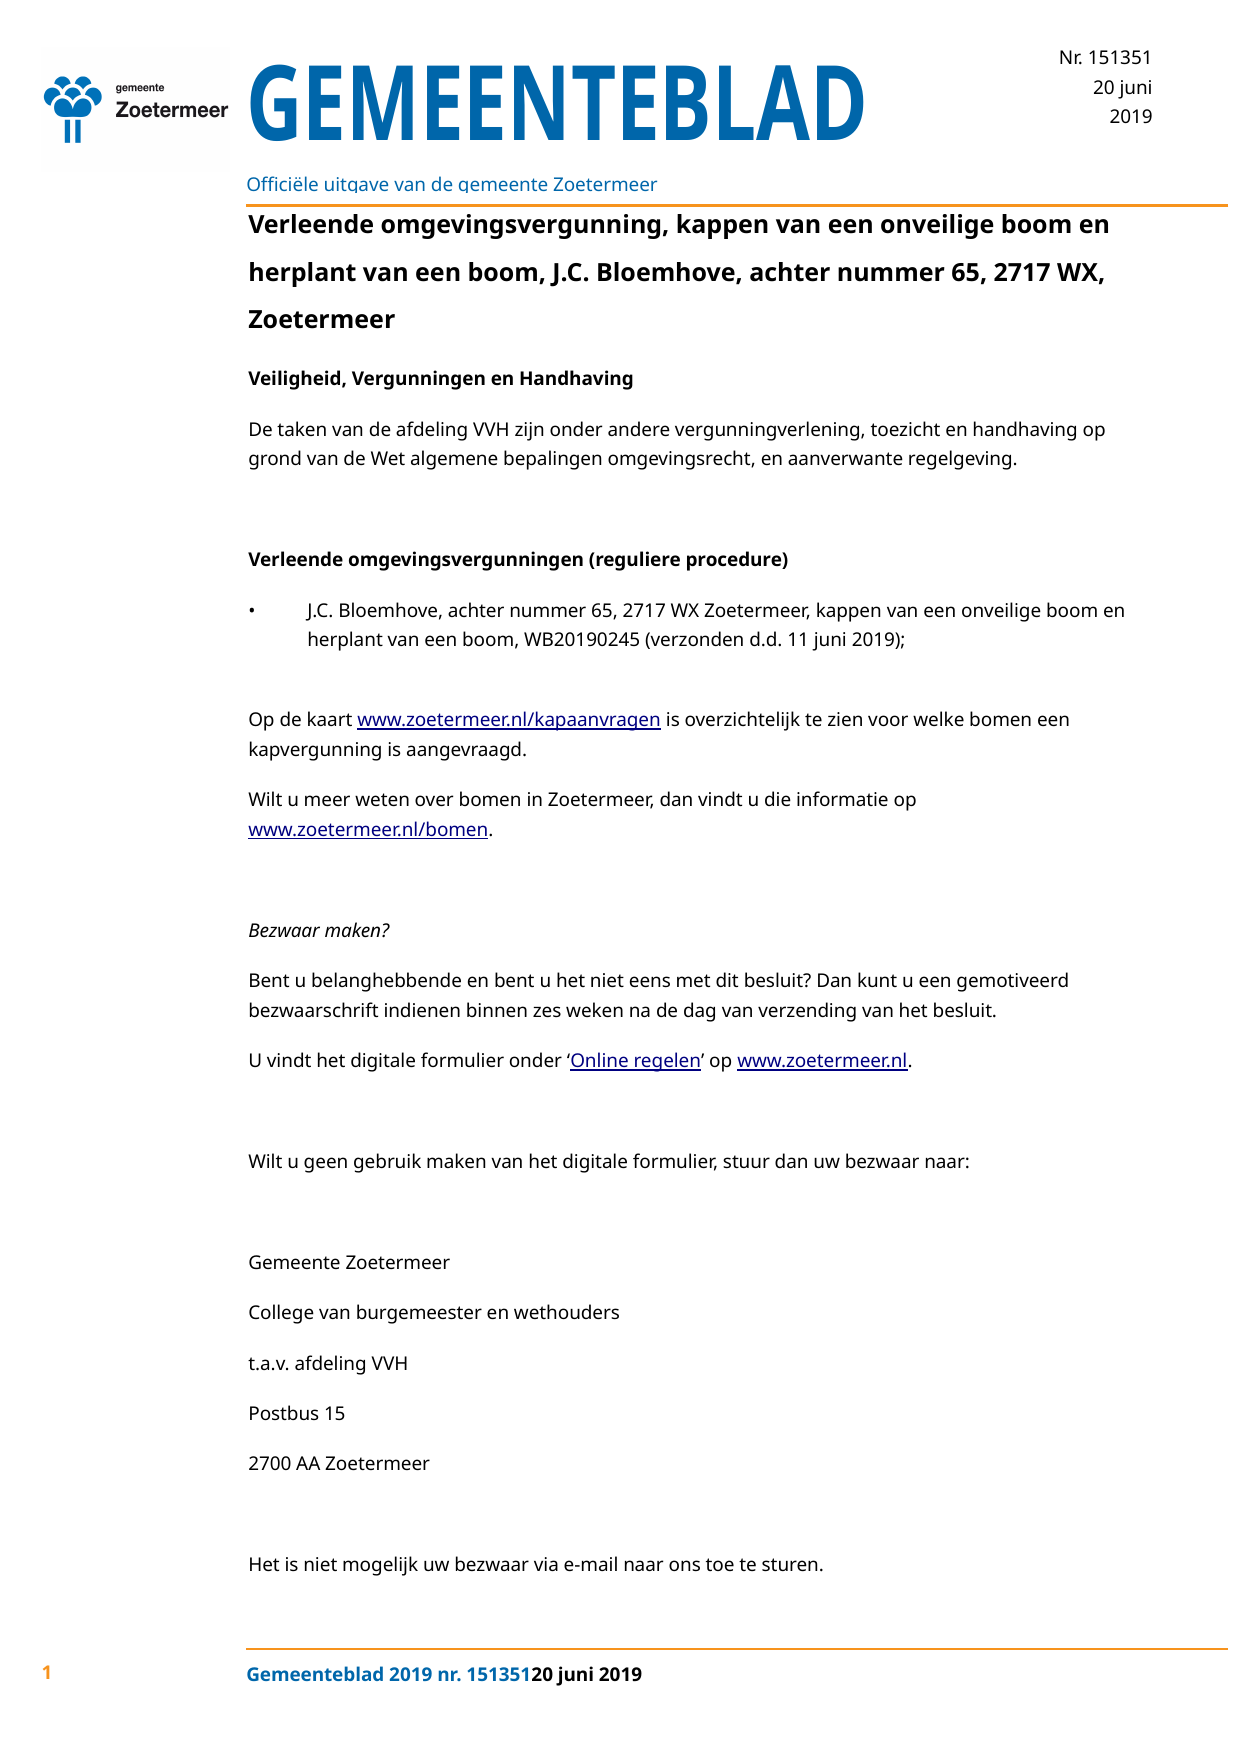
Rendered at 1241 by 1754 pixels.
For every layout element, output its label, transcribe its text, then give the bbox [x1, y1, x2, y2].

text Bent u belanghebbende en bent u het niet eens met dit besluit? Dan kunt u een gemotiveerd bezwaarschrift indienen binnen zes weken na de dag van verzending van het besluit. [248, 967, 1152, 1022]
text U vindt het digitale formulier onder ‘Online regelen’ op www.zoetermeer.nl. [248, 1047, 1152, 1073]
list J.C. Bloemhove, achter nummer 65, 2717 WX Zoetermeer, kappen van een onveilige boom en herplant van een boom, WB20190245 (verzonden d.d. 11 juni 2019); [248, 597, 1152, 652]
text Verleende omgevingsvergunningen (reguliere procedure) [248, 546, 1152, 572]
text 2700 AA Zoetermeer [248, 1451, 1152, 1476]
text Wilt u geen gebruik maken van het digitale formulier, stuur dan uw bezwaar naar: [248, 1148, 1152, 1174]
text Op de kaart www.zoetermeer.nl/kapaanvragen is overzichtelijk te zien voor welke bomen een kapvergunning is aangevraagd. [248, 706, 1152, 762]
text College van burgemeester en wethouders [248, 1299, 1152, 1325]
picture [41, 47, 231, 172]
text Gemeente Zoetermeer [248, 1249, 1152, 1274]
text Wilt u meer weten over bomen in Zoetermeer, dan vindt u die informatie op www.zoetermeer.nl/bomen. [248, 786, 1152, 842]
text Postbus 15 [248, 1400, 1152, 1426]
text Het is niet mogelijk uw bezwaar via e-mail naar ons toe te sturen. [248, 1551, 1152, 1577]
text t.a.v. afdeling VVH [248, 1350, 1152, 1375]
text Bezwaar maken? [248, 917, 1152, 942]
text Verleende omgevingsvergunning, kappen van een onveilige boom en herplant van een boom, J.C. Bloemhove, achter nummer 65, 2717 WX, Zoetermeer [248, 207, 1152, 336]
text De taken van de afdeling VVH zijn onder andere vergunningverlening, toezicht en handhaving op grond van de Wet algemene bepalingen omgevingsrecht, en aanverwante regelgeving. [248, 416, 1152, 471]
text Veiligheid, Vergunningen en Handhaving [248, 366, 1152, 391]
